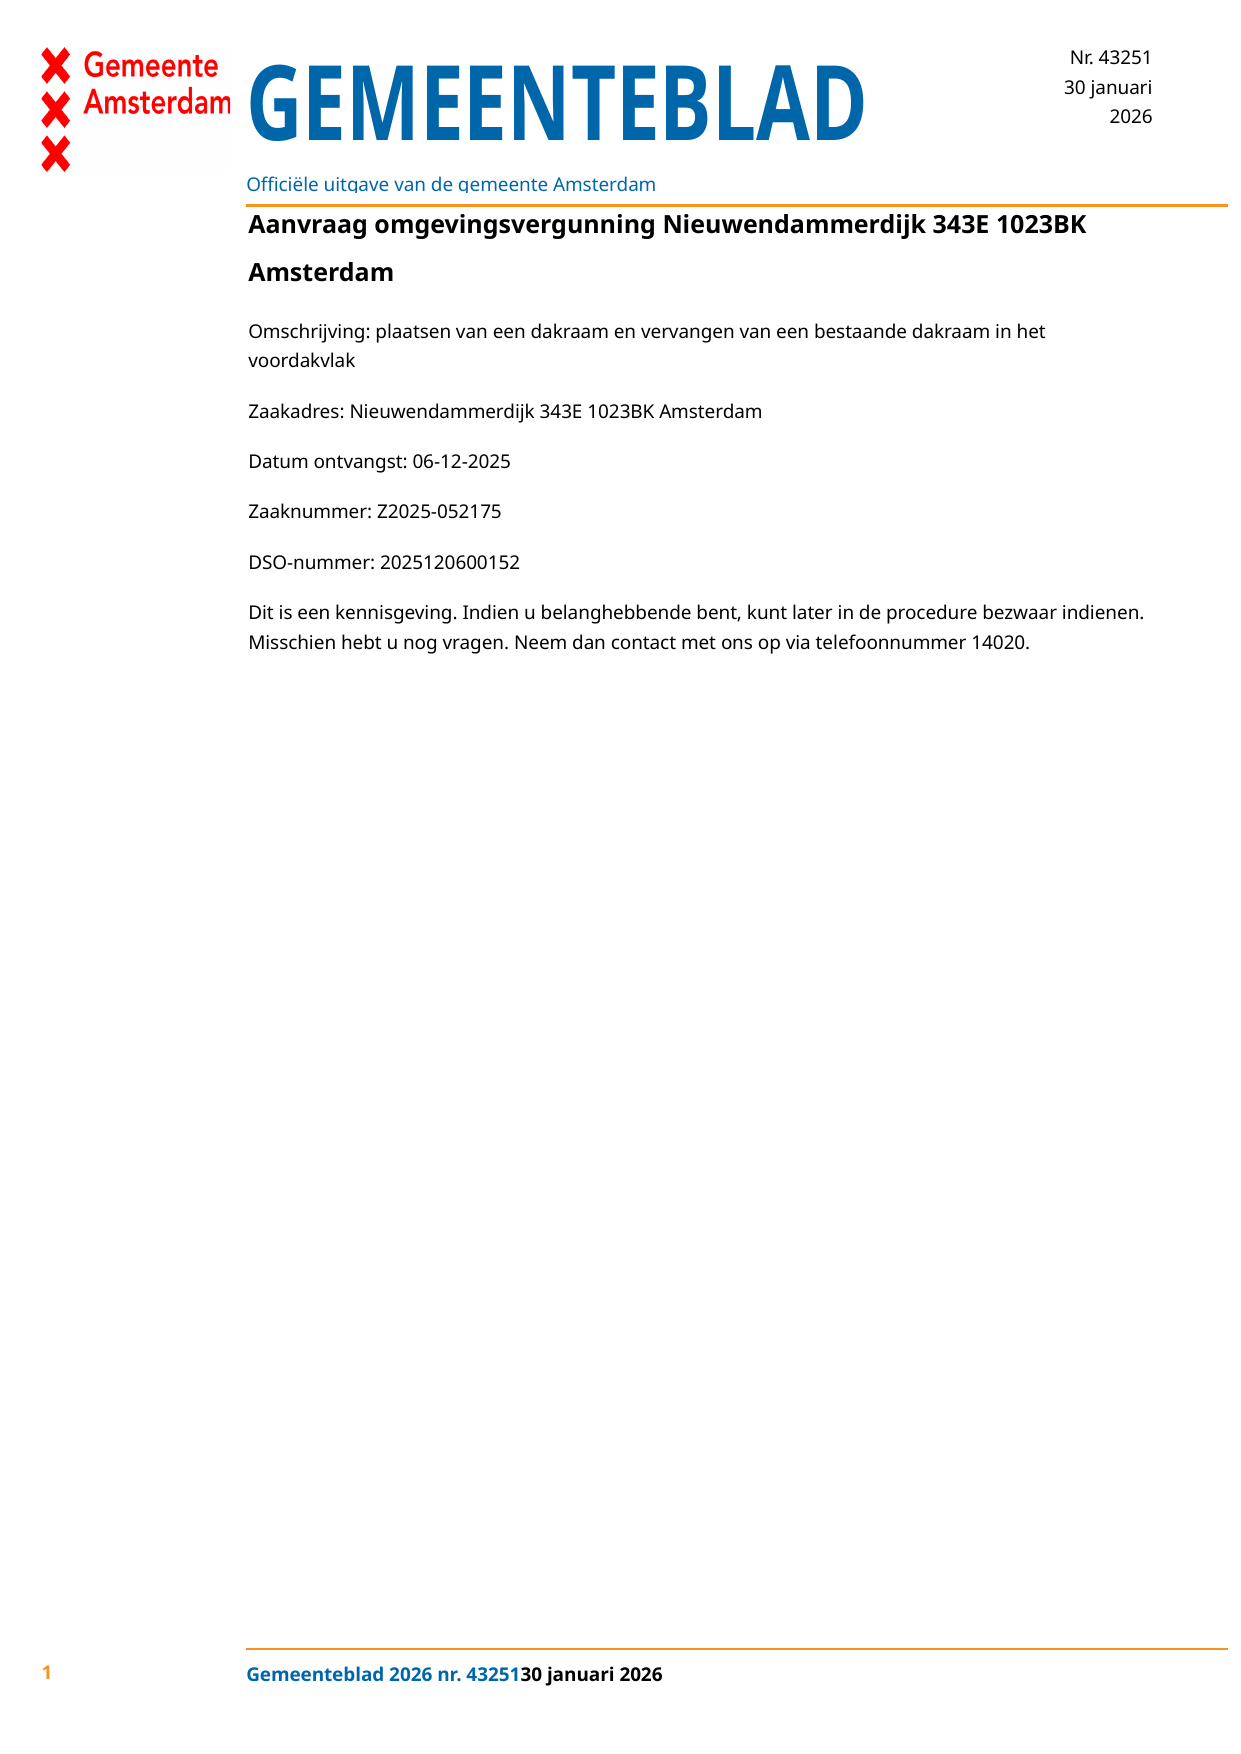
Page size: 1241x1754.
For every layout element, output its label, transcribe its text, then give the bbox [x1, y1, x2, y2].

text Datum ontvangst: 06-12-2025 [248, 448, 1152, 474]
text Zaaknummer: Z2025-052175 [248, 499, 1152, 524]
text Omschrijving: plaatsen van een dakraam en vervangen van een bestaande dakraam in het voordakvlak [248, 318, 1152, 373]
text Aanvraag omgevingsvergunning Nieuwendammerdijk 343E 1023BK Amsterdam [248, 207, 1152, 288]
text Dit is een kennisgeving. Indien u belanghebbende bent, kunt later in de procedure bezwaar indienen. Misschien hebt u nog vragen. Neem dan contact met ons op via telefoonnummer 14020. [248, 599, 1152, 655]
text DSO-nummer: 2025120600152 [248, 549, 1152, 575]
picture [41, 47, 231, 172]
text Zaakadres: Nieuwendammerdijk 343E 1023BK Amsterdam [248, 398, 1152, 424]
